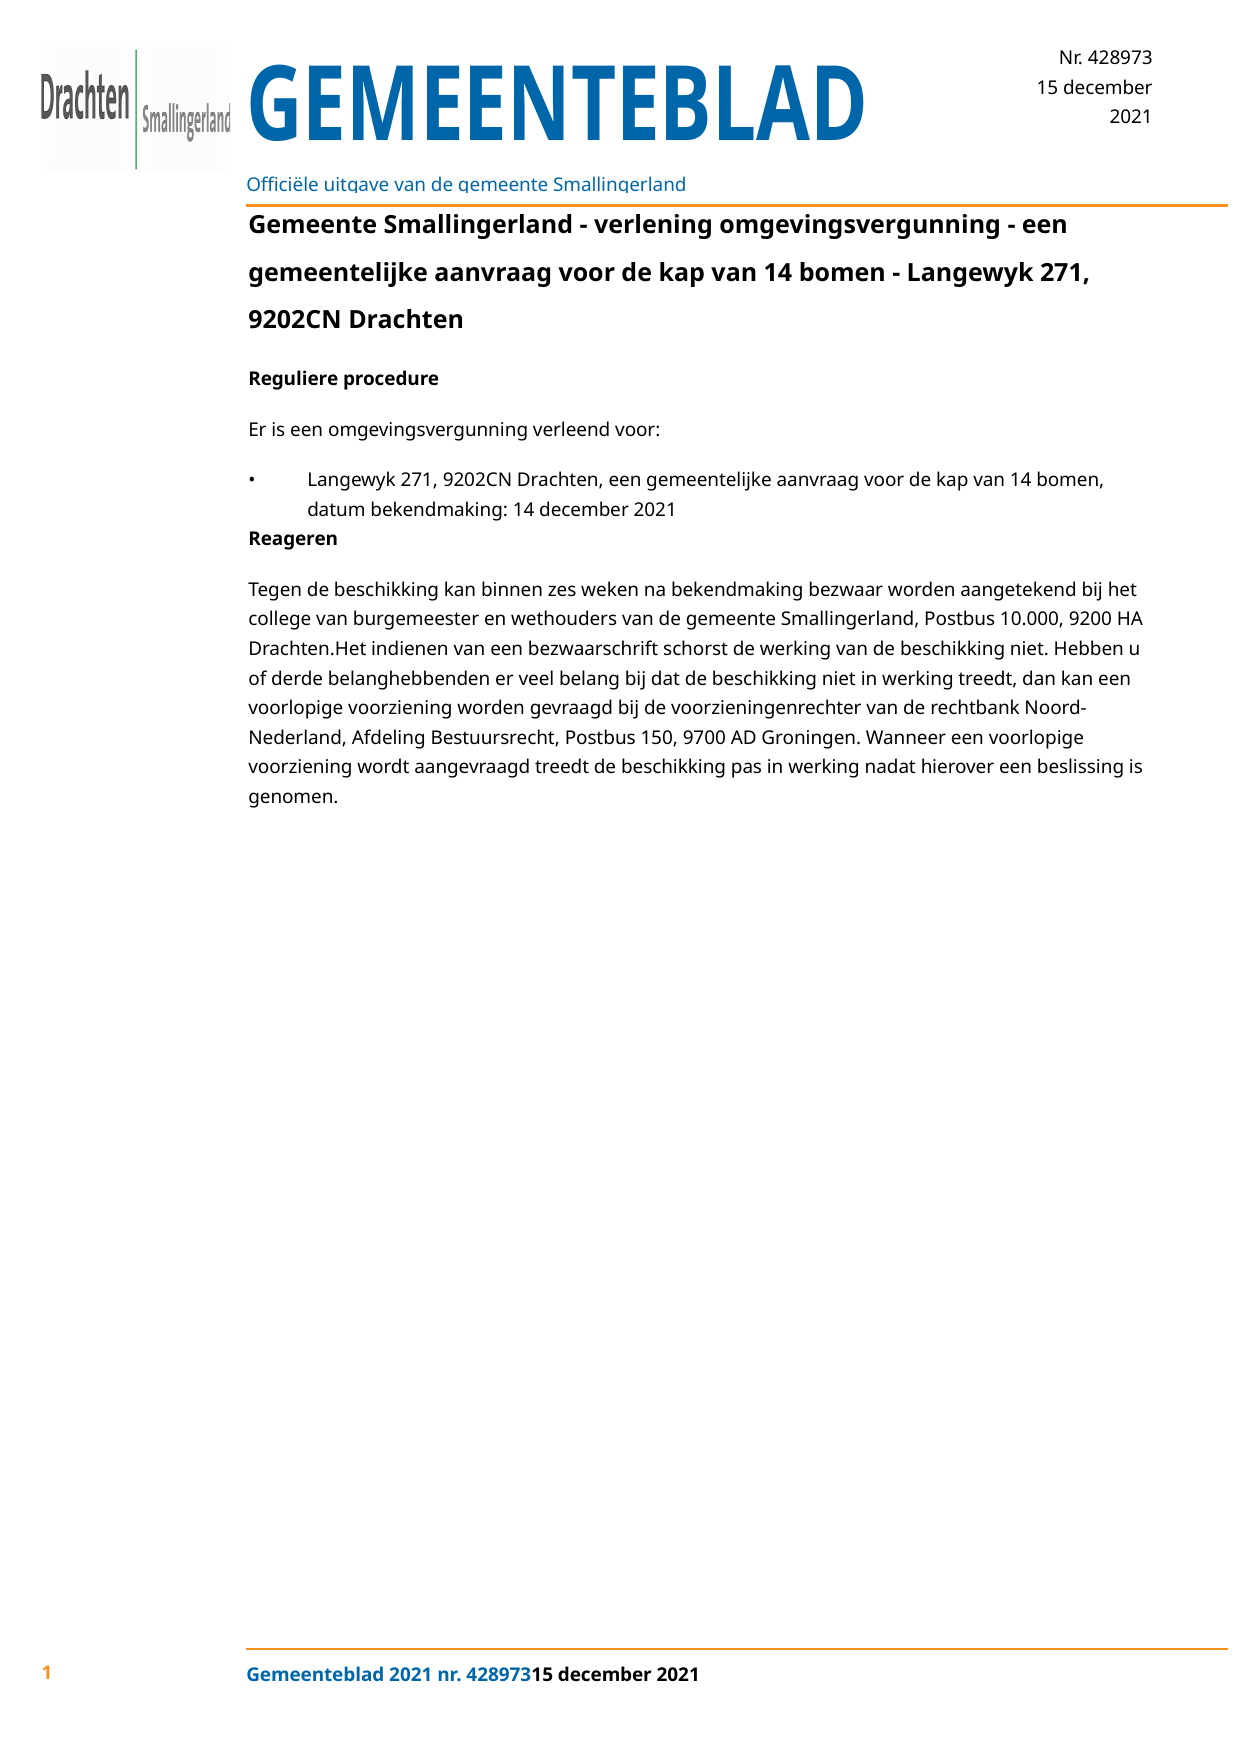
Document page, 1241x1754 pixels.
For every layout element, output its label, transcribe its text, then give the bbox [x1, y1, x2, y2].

text Gemeente Smallingerland - verlening omgevingsvergunning - een gemeentelijke aanvraag voor de kap van 14 bomen - Langewyk 271, 9202CN Drachten [248, 207, 1152, 336]
text Er is een omgevingsvergunning verleend voor: [248, 416, 1152, 442]
text Reguliere procedure [248, 366, 1152, 391]
text Reageren [248, 526, 1152, 551]
text Tegen de beschikking kan binnen zes weken na bekendmaking bezwaar worden aangetekend bij het college van burgemeester en wethouders van de gemeente Smallingerland, Postbus 10.000, 9200 HA Drachten.Het indienen van een bezwaarschrift schorst de werking van de beschikking niet. Hebben u of derde belanghebbenden er veel belang bij dat de beschikking niet in werking treedt, dan kan een voorlopige voorziening worden gevraagd bij de voorzieningenrechter van de rechtbank Noord-Nederland, Afdeling Bestuursrecht, Postbus 150, 9700 AD Groningen. Wanneer een voorlopige voorziening wordt aangevraagd treedt de beschikking pas in werking nadat hierover een beslissing is genomen. [248, 576, 1152, 809]
list Langewyk 271, 9202CN Drachten, een gemeentelijke aanvraag voor de kap van 14 bomen, datum bekendmaking: 14 december 2021 [248, 466, 1152, 522]
picture [41, 47, 231, 172]
